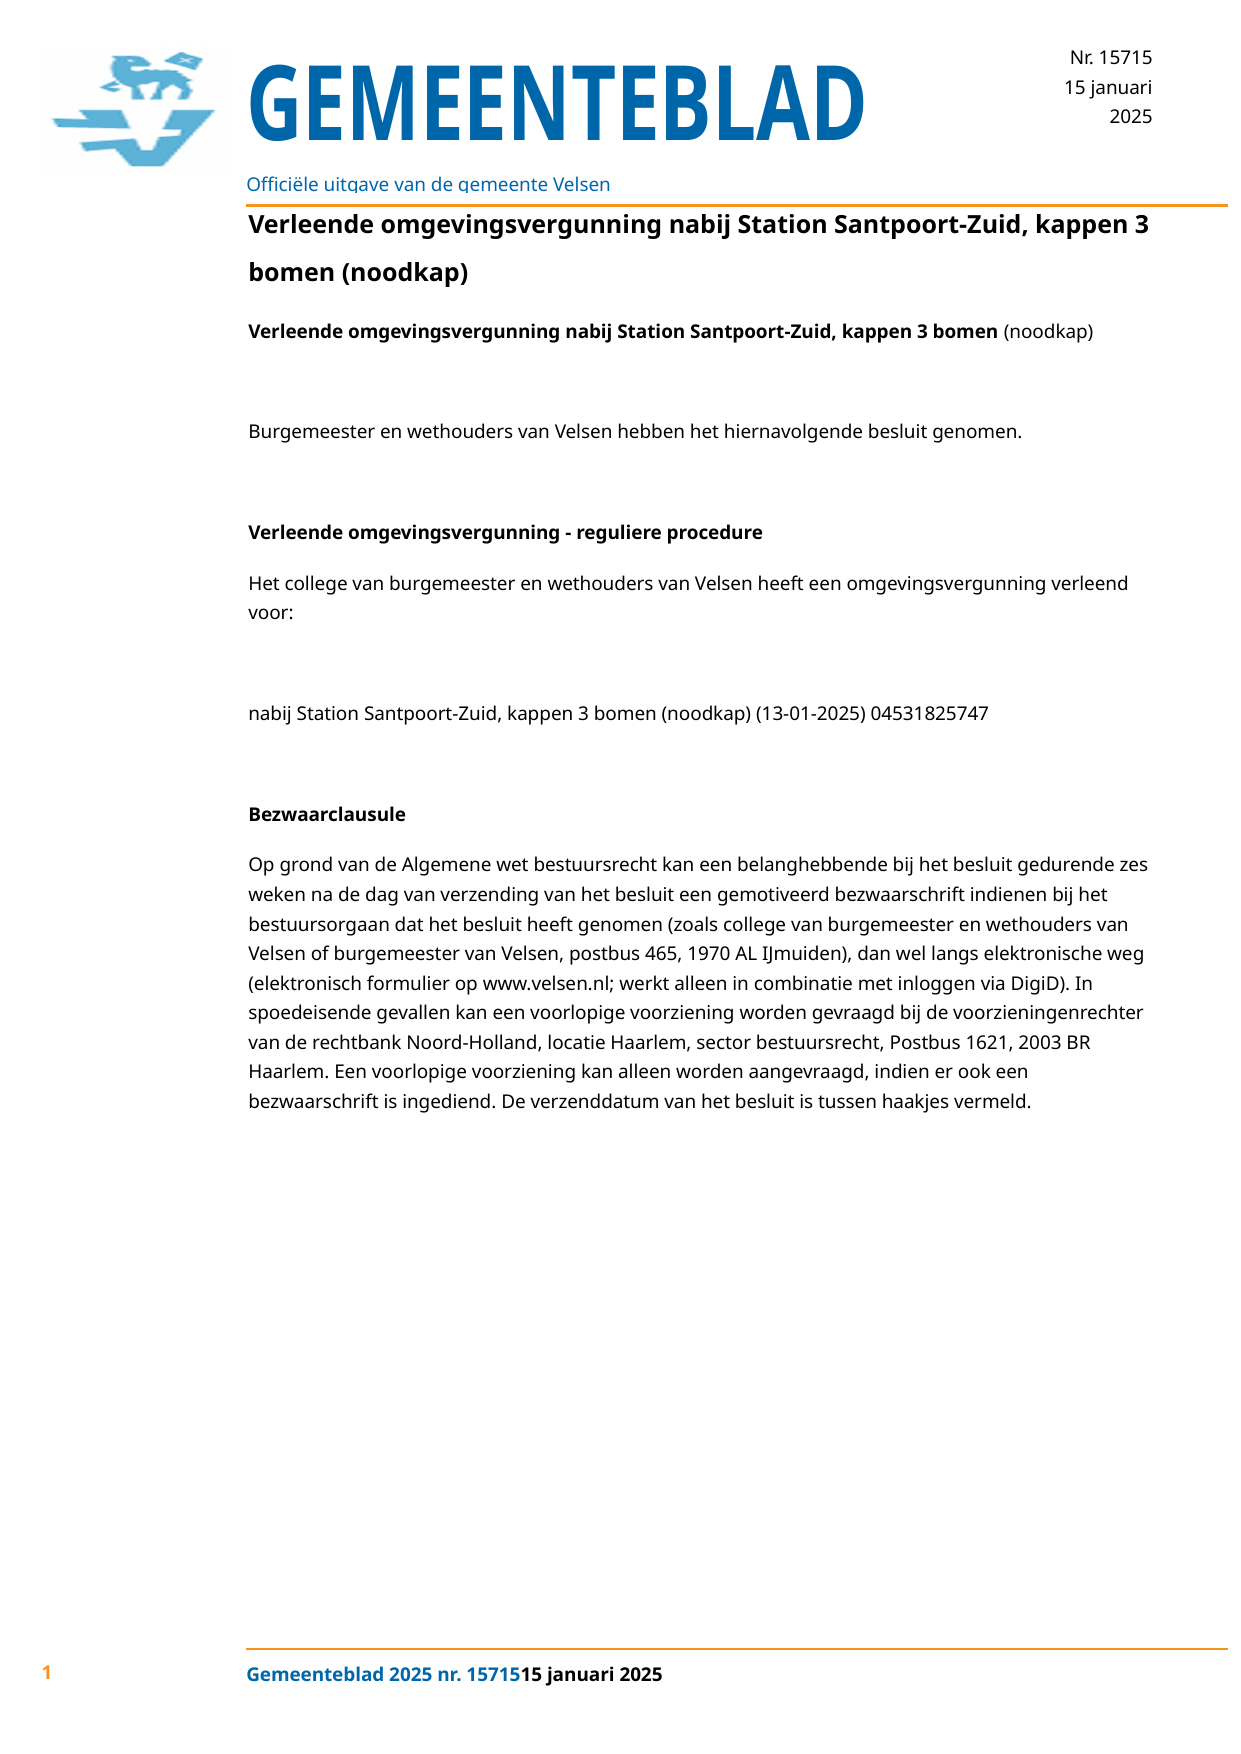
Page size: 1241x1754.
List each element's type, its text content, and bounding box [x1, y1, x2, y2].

text Verleende omgevingsvergunning - reguliere procedure [248, 519, 1152, 545]
text Verleende omgevingsvergunning nabij Station Santpoort-Zuid, kappen 3 bomen (noodkap) [248, 318, 1152, 344]
text Verleende omgevingsvergunning nabij Station Santpoort-Zuid, kappen 3 bomen (noodkap) [248, 207, 1152, 288]
picture [41, 47, 231, 172]
text Burgemeester en wethouders van Velsen hebben het hiernavolgende besluit genomen. [248, 419, 1152, 444]
text Het college van burgemeester en wethouders van Velsen heeft een omgevingsvergunning verleend voor: [248, 570, 1152, 625]
text nabij Station Santpoort-Zuid, kappen 3 bomen (noodkap) (13-01-2025) 04531825747 [248, 700, 1152, 726]
text Bezwaarclausule [248, 801, 1152, 827]
text Op grond van de Algemene wet bestuursrecht kan een belanghebbende bij het besluit gedurende zes weken na de dag van verzending van het besluit een gemotiveerd bezwaarschrift indienen bij het bestuursorgaan dat het besluit heeft genomen (zoals college van burgemeester en wethouders van Velsen of burgemeester van Velsen, postbus 465, 1970 AL IJmuiden), dan wel langs elektronische weg (elektronisch formulier op www.velsen.nl; werkt alleen in combinatie met inloggen via DigiD). In spoedeisende gevallen kan een voorlopige voorziening worden gevraagd bij de voorzieningenrechter van de rechtbank Noord-Holland, locatie Haarlem, sector bestuursrecht, Postbus 1621, 2003 BR Haarlem. Een voorlopige voorziening kan alleen worden aangevraagd, indien er ook een bezwaarschrift is ingediend. De verzenddatum van het besluit is tussen haakjes vermeld. [248, 852, 1152, 1114]
